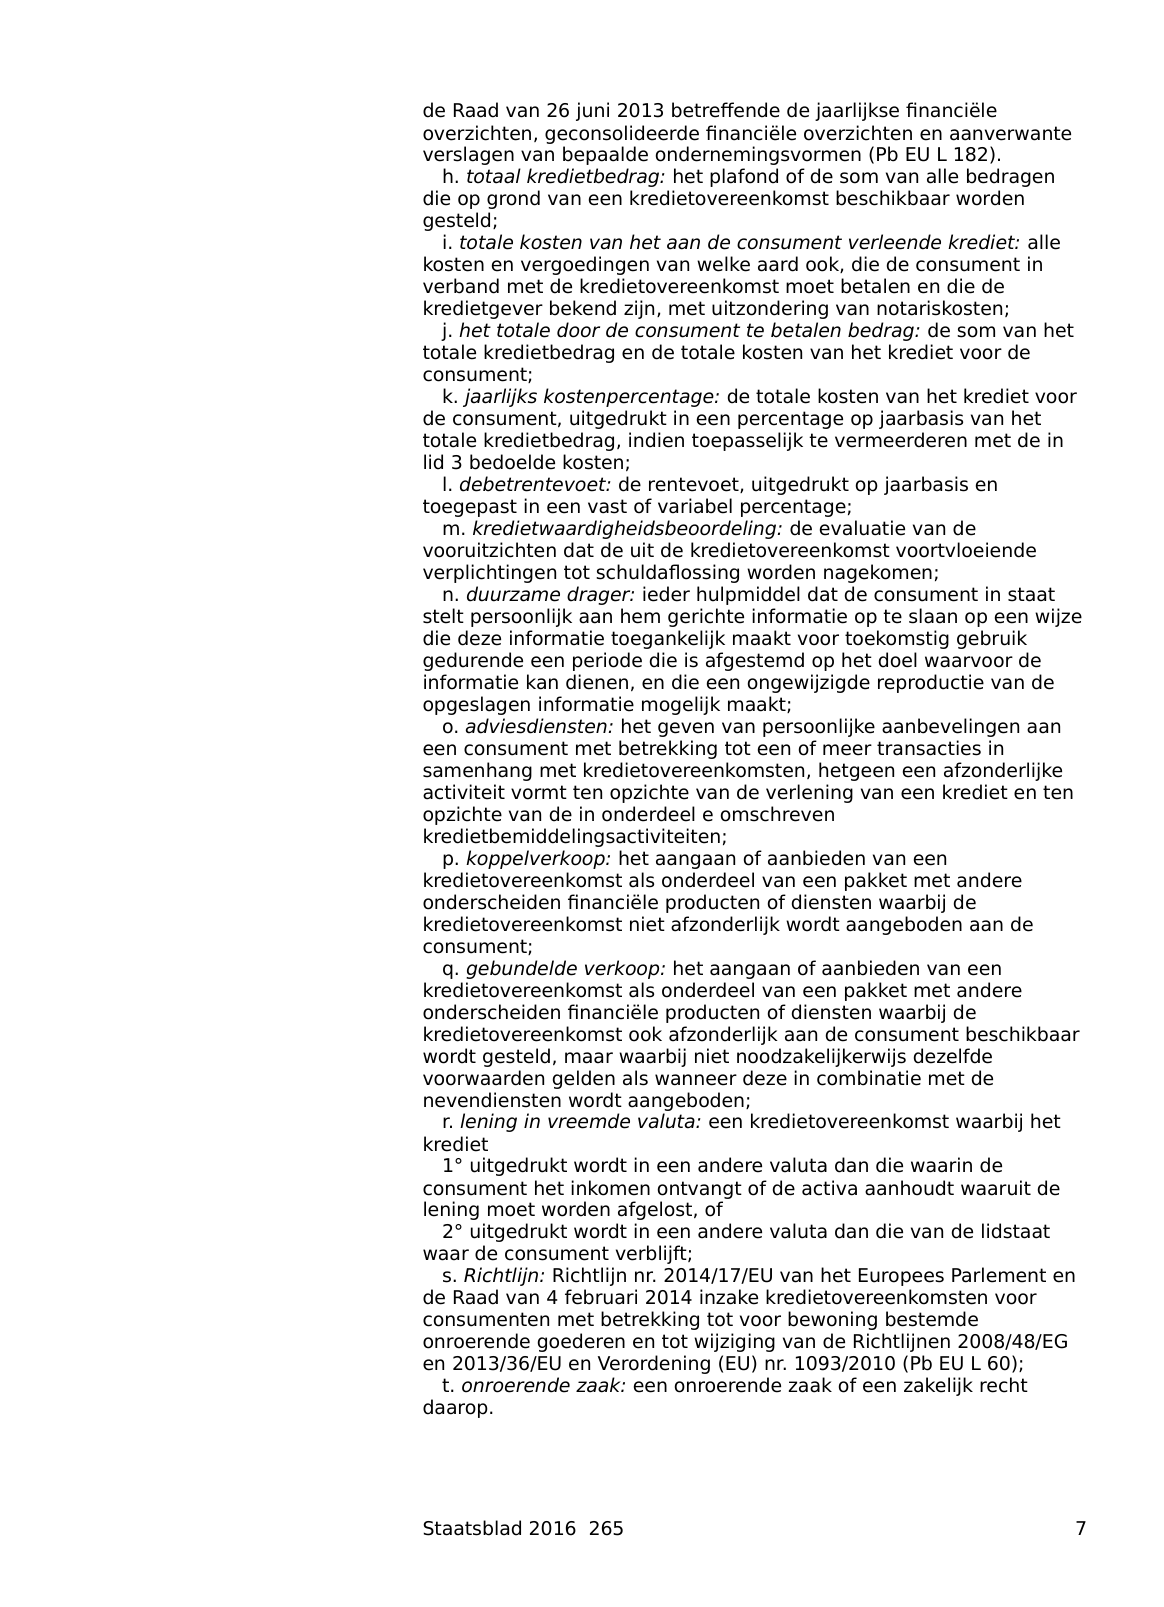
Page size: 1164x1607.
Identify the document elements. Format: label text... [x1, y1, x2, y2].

text l. debetrentevoet: de rentevoet, uitgedrukt op jaarbasis en toegepast in een vast of variabel percentage; [422, 474, 1087, 518]
text p. koppelverkoop: het aangaan of aanbieden van een kredietovereenkomst als onderdeel van een pakket met andere onderscheiden financiële producten of diensten waarbij de kredietovereenkomst niet afzonderlijk wordt aangeboden aan de consument; [422, 848, 1087, 958]
text i. totale kosten van het aan de consument verleende krediet: alle kosten en vergoedingen van welke aard ook, die de consument in verband met de kredietovereenkomst moet betalen en die de kredietgever bekend zijn, met uitzondering van notariskosten; [422, 232, 1087, 320]
text 2° uitgedrukt wordt in een andere valuta dan die van de lidstaat waar de consument verblijft; [422, 1221, 1087, 1265]
text q. gebundelde verkoop: het aangaan of aanbieden van een kredietovereenkomst als onderdeel van een pakket met andere onderscheiden financiële producten of diensten waarbij de kredietovereenkomst ook afzonderlijk aan de consument beschikbaar wordt gesteld, maar waarbij niet noodzakelijkerwijs dezelfde voorwaarden gelden als wanneer deze in combinatie met de nevendiensten wordt aangeboden; [422, 958, 1087, 1111]
text 1° uitgedrukt wordt in een andere valuta dan die waarin de consument het inkomen ontvangt of de activa aanhoudt waaruit de lening moet worden afgelost, of [422, 1155, 1087, 1221]
text k. jaarlijks kostenpercentage: de totale kosten van het krediet voor de consument, uitgedrukt in een percentage op jaarbasis van het totale kredietbedrag, indien toepasselijk te vermeerderen met de in lid 3 bedoelde kosten; [422, 386, 1087, 474]
text h. totaal kredietbedrag: het plafond of de som van alle bedragen die op grond van een kredietovereenkomst beschikbaar worden gesteld; [422, 166, 1087, 232]
text t. onroerende zaak: een onroerende zaak of een zakelijk recht daarop. [422, 1375, 1087, 1419]
text de Raad van 26 juni 2013 betreffende de jaarlijkse financiële overzichten, geconsolideerde financiële overzichten en aanverwante verslagen van bepaalde ondernemingsvormen (Pb EU L 182). [422, 100, 1087, 166]
text r. lening in vreemde valuta: een kredietovereenkomst waarbij het krediet [422, 1111, 1087, 1155]
text m. kredietwaardigheidsbeoordeling: de evaluatie van de vooruitzichten dat de uit de kredietovereenkomst voortvloeiende verplichtingen tot schuldaflossing worden nagekomen; [422, 518, 1087, 584]
text s. Richtlijn: Richtlijn nr. 2014/17/EU van het Europees Parlement en de Raad van 4 februari 2014 inzake kredietovereenkomsten voor consumenten met betrekking tot voor bewoning bestemde onroerende goederen en tot wijziging van de Richtlijnen 2008/48/EG en 2013/36/EU en Verordening (EU) nr. 1093/2010 (Pb EU L 60); [422, 1265, 1087, 1375]
text n. duurzame drager: ieder hulpmiddel dat de consument in staat stelt persoonlijk aan hem gerichte informatie op te slaan op een wijze die deze informatie toegankelijk maakt voor toekomstig gebruik gedurende een periode die is afgestemd op het doel waarvoor de informatie kan dienen, en die een ongewijzigde reproductie van de opgeslagen informatie mogelijk maakt; [422, 584, 1087, 716]
text o. adviesdiensten: het geven van persoonlijke aanbevelingen aan een consument met betrekking tot een of meer transacties in samenhang met kredietovereenkomsten, hetgeen een afzonderlijke activiteit vormt ten opzichte van de verlening van een krediet en ten opzichte van de in onderdeel e omschreven kredietbemiddelingsactiviteiten; [422, 716, 1087, 848]
text j. het totale door de consument te betalen bedrag: de som van het totale kredietbedrag en de totale kosten van het krediet voor de consument; [422, 320, 1087, 386]
